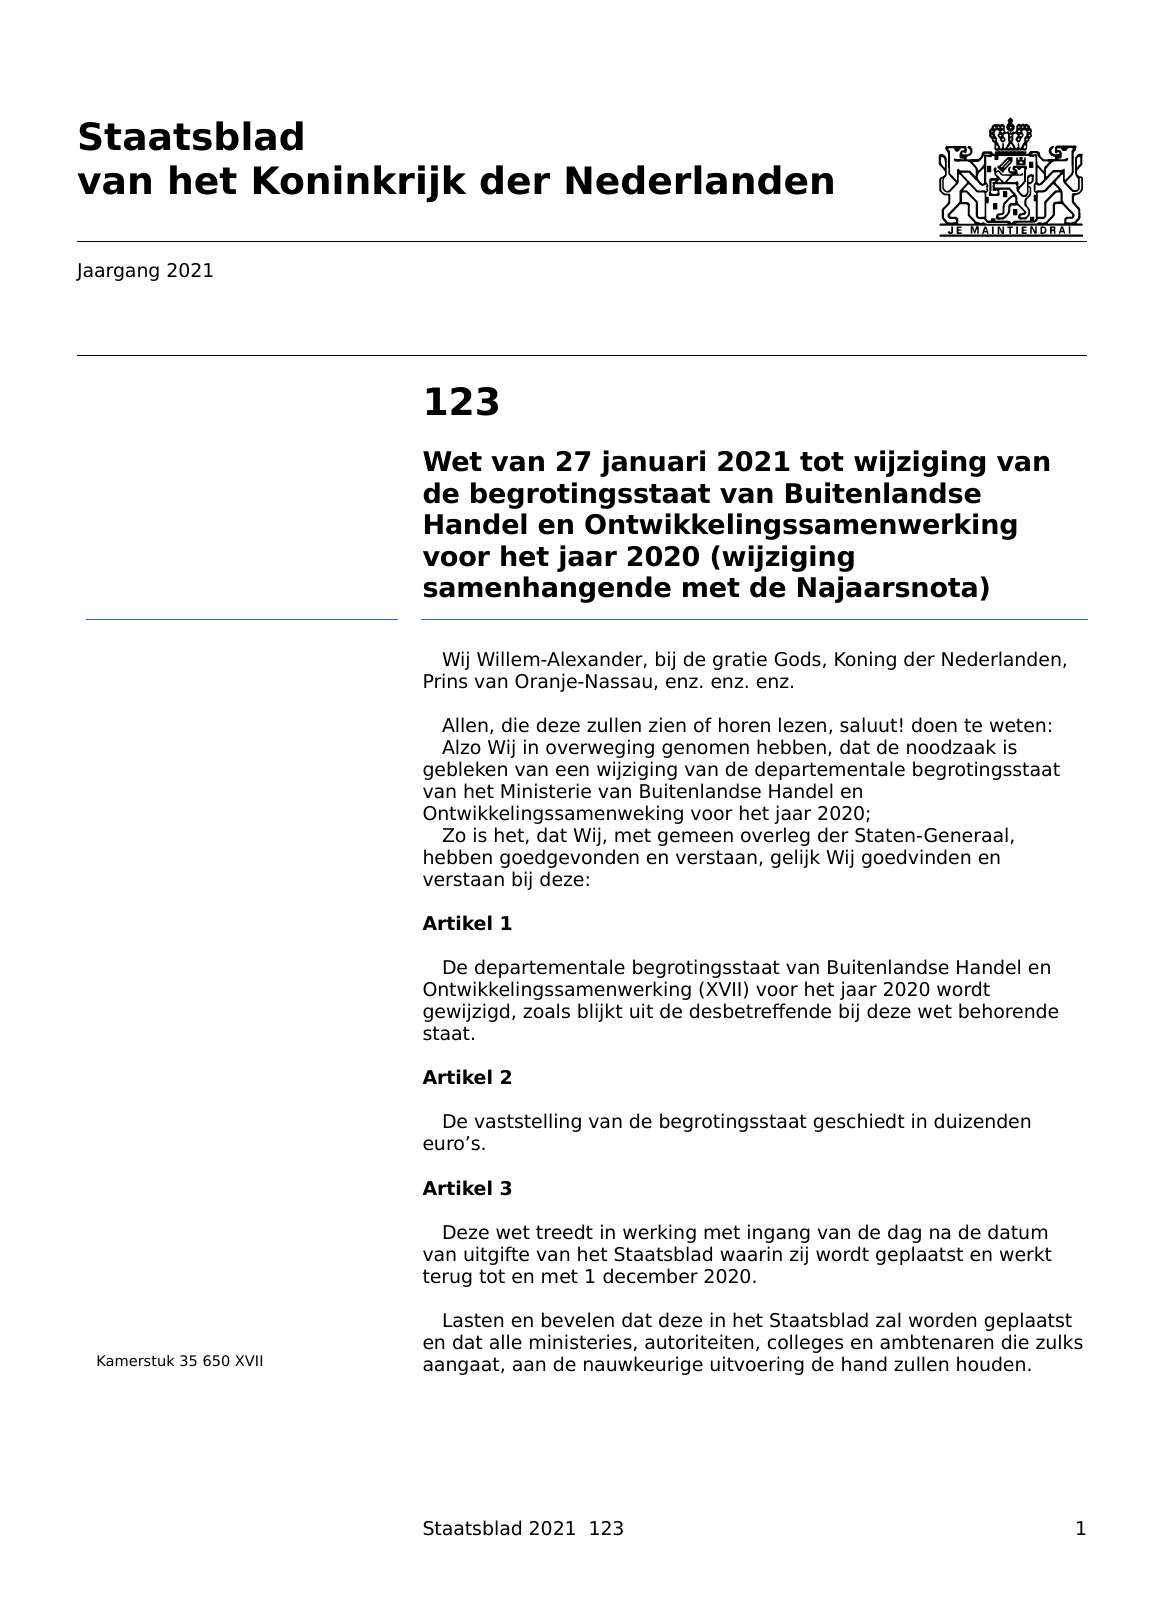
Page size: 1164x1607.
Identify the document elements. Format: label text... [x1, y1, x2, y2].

subtitle 123 [422, 381, 1087, 424]
text Wet van 27 januari 2021 tot wijziging van de begrotingsstaat van Buitenlandse Handel en Ontwikkelingssamenwerking voor het jaar 2020 (wijziging samenhangende met de Najaarsnota) [422, 447, 1087, 604]
text De departementale begrotingsstaat van Buitenlandse Handel en Ontwikkelingssamenwerking (XVII) voor het jaar 2020 wordt gewijzigd, zoals blijkt uit de desbetreffende bij deze wet behorende staat. [422, 957, 1087, 1045]
table_cell Jaargang 2021 [77, 242, 1087, 355]
subtitle Artikel 2 [422, 1067, 1087, 1089]
text De vaststelling van de begrotingsstaat geschiedt in duizenden euro’s. [422, 1111, 1087, 1155]
text Deze wet treedt in werking met ingang van de dag na de datum van uitgifte van het Staatsblad waarin zij wordt geplaatst en werkt terug tot en met 1 december 2020. [422, 1222, 1087, 1288]
text Allen, die deze zullen zien of horen lezen, saluut! doen te weten: [422, 715, 1087, 737]
text Alzo Wij in overweging genomen hebben, dat de noodzaak is gebleken van een wijziging van de departementale begrotingsstaat van het Ministerie van Buitenlandse Handel en Ontwikkelingssamenweking voor het jaar 2020; [422, 737, 1087, 825]
table_header Staatsblad van het Koninkrijk der Nederlanden [77, 100, 886, 241]
table_header [886, 100, 1087, 241]
subtitle Artikel 1 [422, 913, 1087, 935]
text Zo is het, dat Wij, met gemeen overleg der Staten-Generaal, hebben goedgevonden en verstaan, gelijk Wij goedvinden en verstaan bij deze: [422, 825, 1087, 891]
text Kamerstuk 35 650 XVII [77, 1353, 396, 1370]
text Lasten en bevelen dat deze in het Staatsblad zal worden geplaatst en dat alle ministeries, autoriteiten, colleges en ambtenaren die zulks aangaat, aan de nauwkeurige uitvoering de hand zullen houden. [422, 1310, 1087, 1376]
text Wij Willem-Alexander, bij de gratie Gods, Koning der Nederlanden, Prins van Oranje-Nassau, enz. enz. enz. [422, 649, 1087, 693]
picture [936, 115, 1087, 240]
subtitle Artikel 3 [422, 1177, 1087, 1199]
